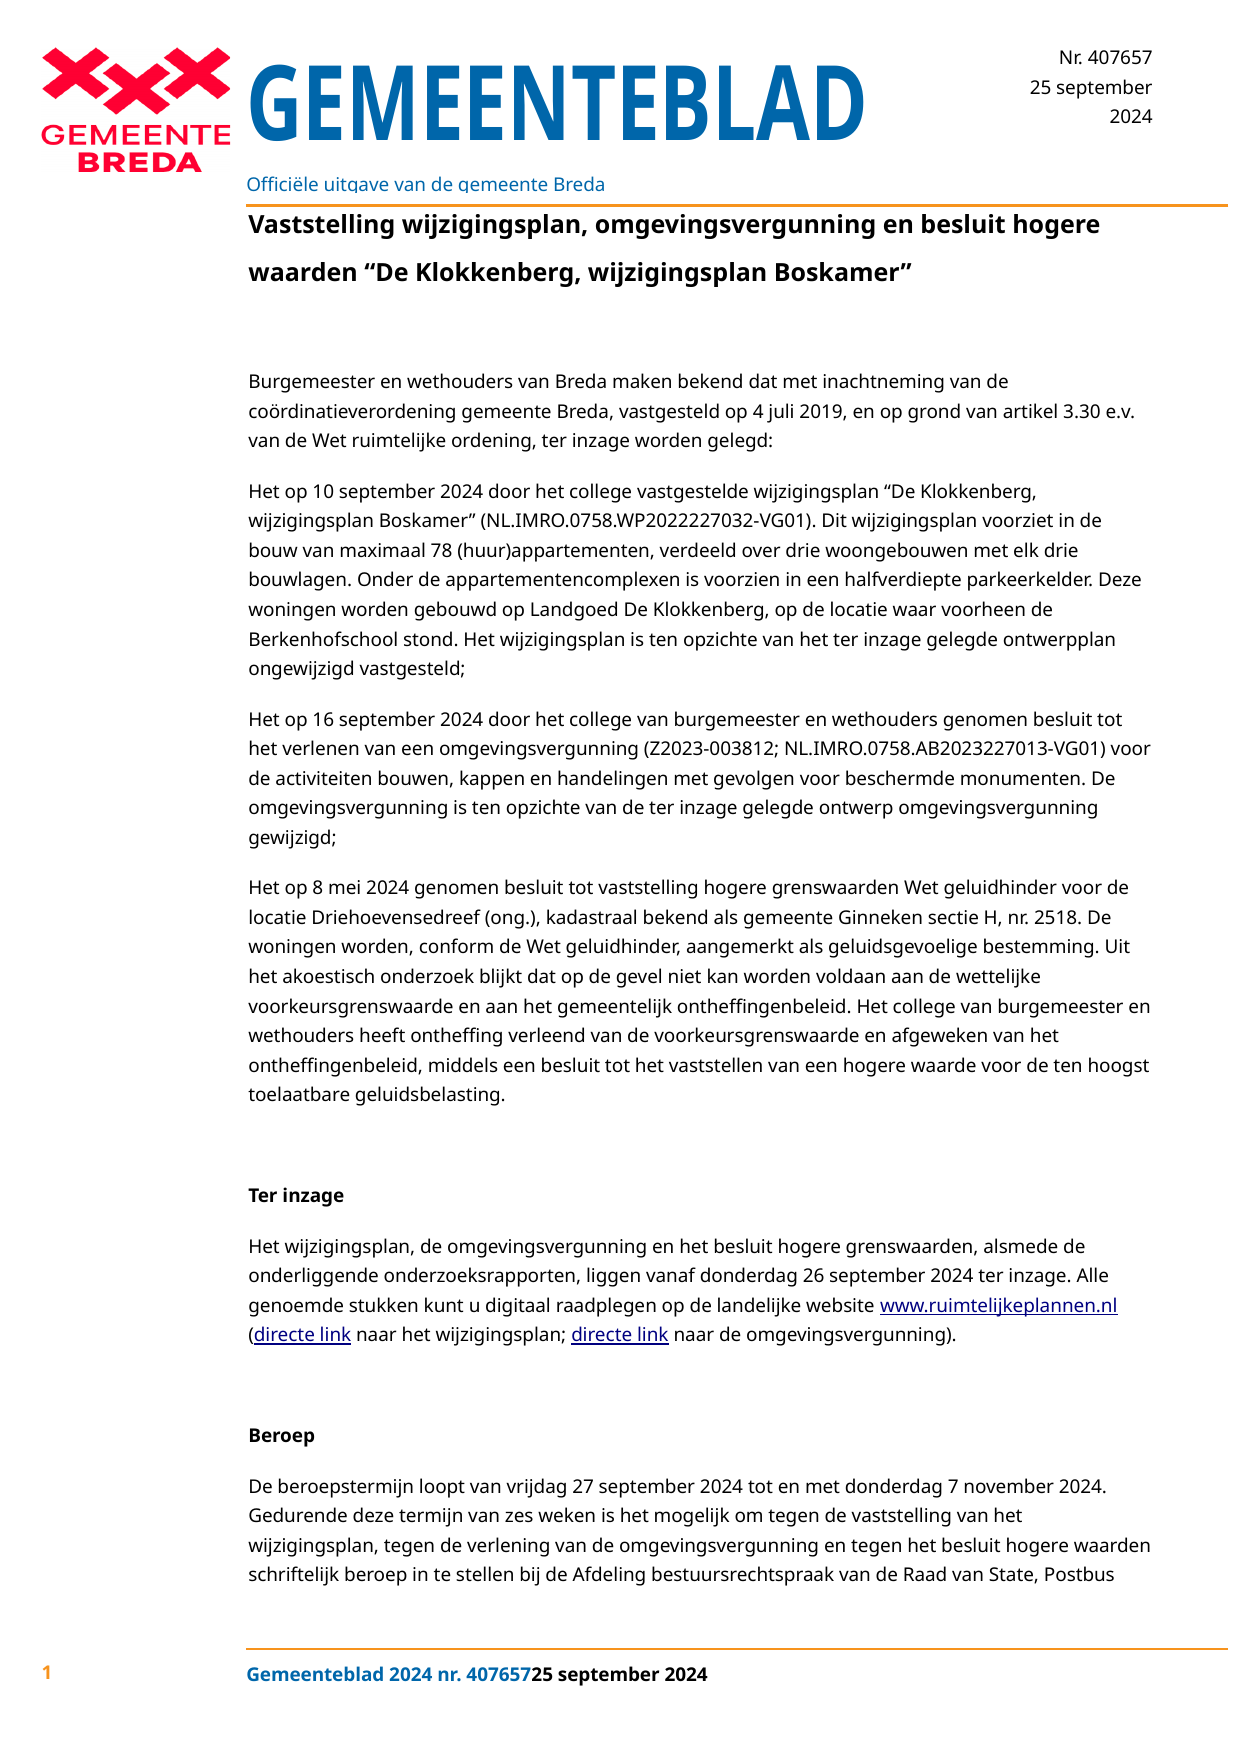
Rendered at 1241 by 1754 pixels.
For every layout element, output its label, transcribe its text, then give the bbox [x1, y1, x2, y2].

text Burgemeester en wethouders van Breda maken bekend dat met inachtneming van de coördinatieverordening gemeente Breda, vastgesteld op 4 juli 2019, en op grond van artikel 3.30 e.v. van de Wet ruimtelijke ordening, ter inzage worden gelegd: [248, 368, 1152, 453]
picture [41, 47, 231, 172]
text Ter inzage [248, 1182, 1152, 1208]
text Het op 10 september 2024 door het college vastgestelde wijzigingsplan “De Klokkenberg, wijzigingsplan Boskamer” (NL.IMRO.0758.WP2022227032-VG01). Dit wijzigingsplan voorziet in de bouw van maximaal 78 (huur)appartementen, verdeeld over drie woongebouwen met elk drie bouwlagen. Onder de appartementencomplexen is voorzien in een halfverdiepte parkeerkelder. Deze woningen worden gebouwd op Landgoed De Klokkenberg, op de locatie waar voorheen de Berkenhofschool stond. Het wijzigingsplan is ten opzichte van het ter inzage gelegde ontwerpplan ongewijzigd vastgesteld; [248, 478, 1152, 681]
text Vaststelling wijzigingsplan, omgevingsvergunning en besluit hogere waarden “De Klokkenberg, wijzigingsplan Boskamer” [248, 207, 1152, 288]
text Het wijzigingsplan, de omgevingsvergunning en het besluit hogere grenswaarden, alsmede de onderliggende onderzoeksrapporten, liggen vanaf donderdag 26 september 2024 ter inzage. Alle genoemde stukken kunt u digitaal raadplegen op de landelijke website www.ruimtelijkeplannen.nl (directe link naar het wijzigingsplan; directe link naar de omgevingsvergunning). [248, 1233, 1152, 1347]
text Beroep [248, 1422, 1152, 1448]
text Het op 16 september 2024 door het college van burgemeester en wethouders genomen besluit tot het verlenen van een omgevingsvergunning (Z2023-003812; NL.IMRO.0758.AB2023227013-VG01) voor de activiteiten bouwen, kappen en handelingen met gevolgen voor beschermde monumenten. De omgevingsvergunning is ten opzichte van de ter inzage gelegde ontwerp omgevingsvergunning gewijzigd; [248, 706, 1152, 850]
text Het op 8 mei 2024 genomen besluit tot vaststelling hogere grenswaarden Wet geluidhinder voor de locatie Driehoevensedreef (ong.), kadastraal bekend als gemeente Ginneken sectie H, nr. 2518. De woningen worden, conform de Wet geluidhinder, aangemerkt als geluidsgevoelige bestemming. Uit het akoestisch onderzoek blijkt dat op de gevel niet kan worden voldaan aan de wettelijke voorkeursgrenswaarde en aan het gemeentelijk ontheffingenbeleid. Het college van burgemeester en wethouders heeft ontheffing verleend van de voorkeursgrenswaarde en afgeweken van het ontheffingenbeleid, middels een besluit tot het vaststellen van een hogere waarde voor de ten hoogst toelaatbare geluidsbelasting. [248, 874, 1152, 1107]
text De beroepstermijn loopt van vrijdag 27 september 2024 tot en met donderdag 7 november 2024. Gedurende deze termijn van zes weken is het mogelijk om tegen de vaststelling van het wijzigingsplan, tegen de verlening van de omgevingsvergunning en tegen het besluit hogere waarden schriftelijk beroep in te stellen bij de Afdeling bestuursrechtspraak van de Raad van State, Postbus [248, 1473, 1152, 1587]
